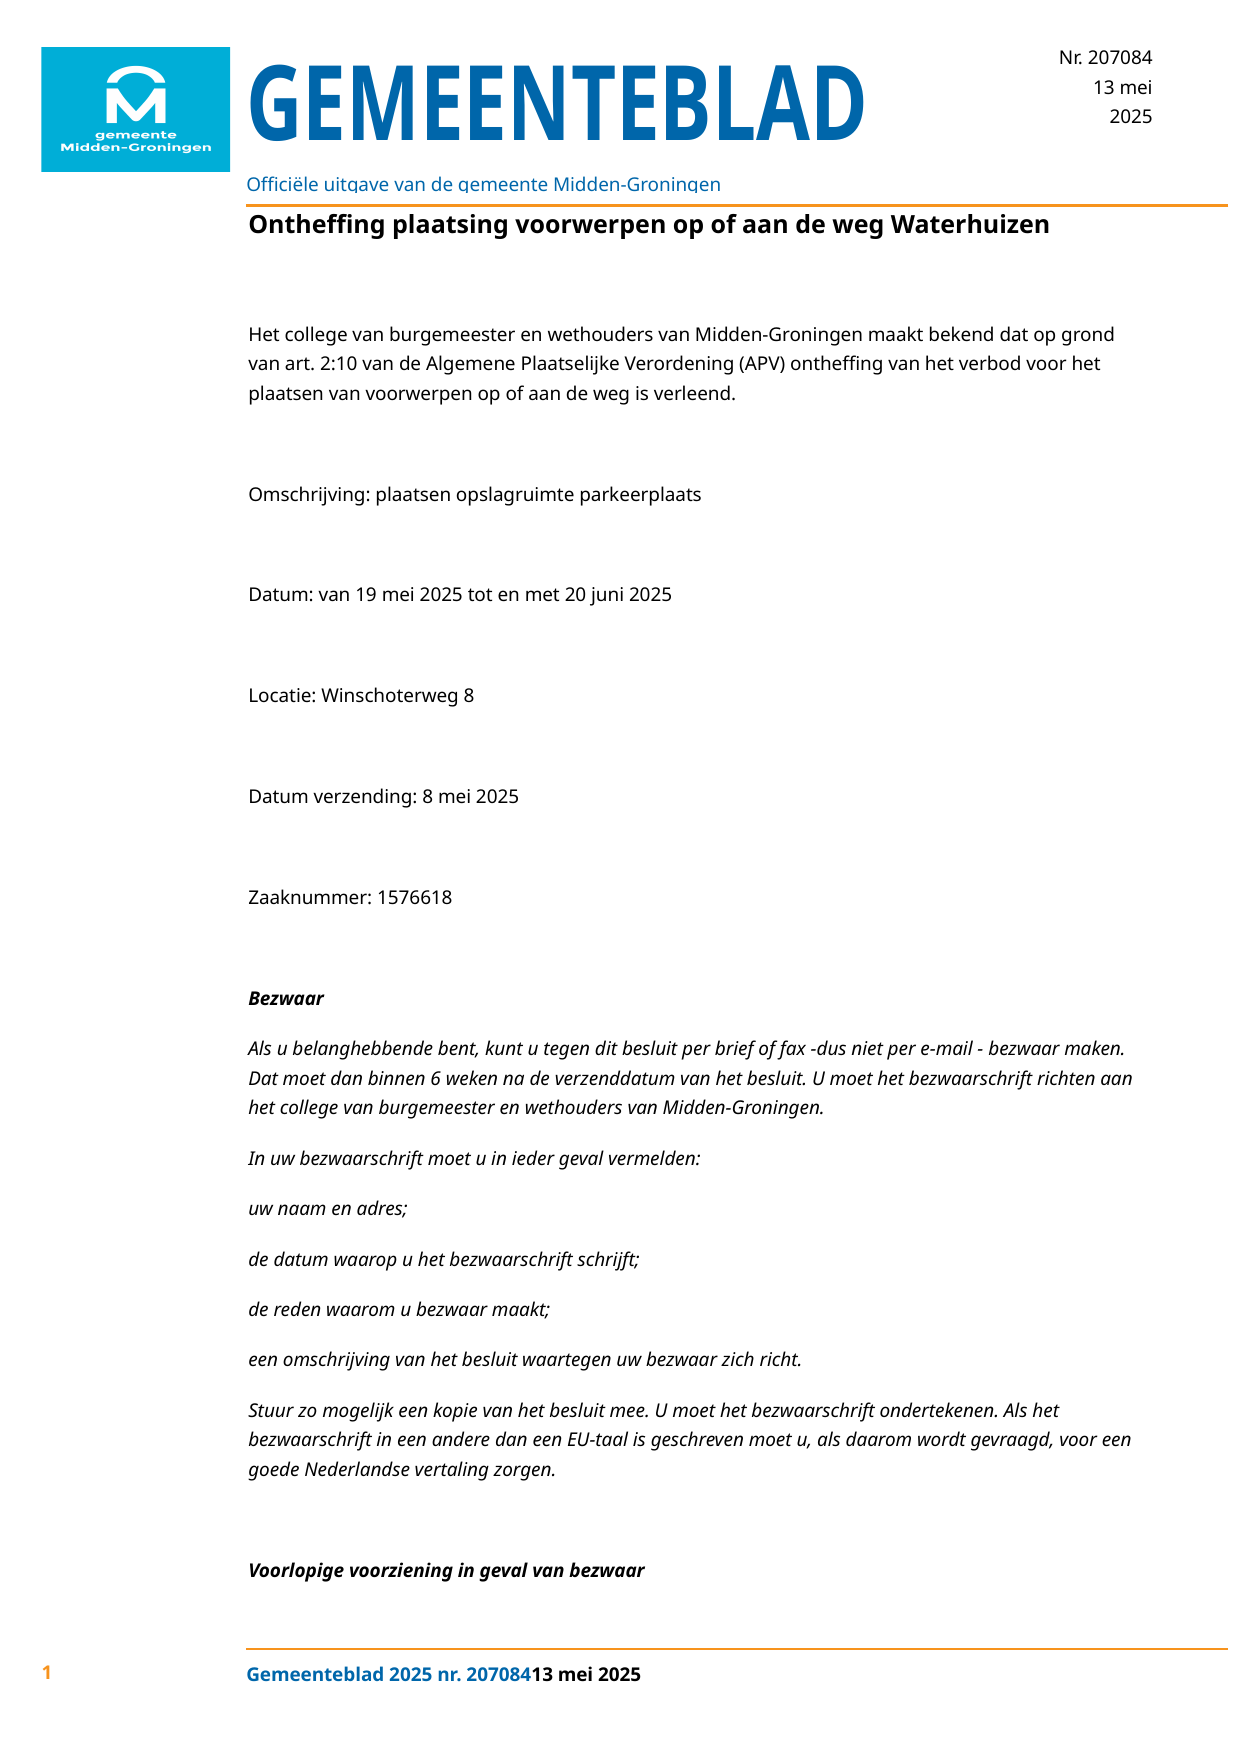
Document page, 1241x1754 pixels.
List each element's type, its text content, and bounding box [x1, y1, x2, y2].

picture [108, 66, 164, 82]
picture [184, 146, 190, 153]
text Omschrijving: plaatsen opslagruimte parkeerplaats [248, 481, 1152, 506]
text uw naam en adres; [248, 1195, 1152, 1221]
text Ontheffing plaatsing voorwerpen op of aan de weg Waterhuizen [248, 207, 1152, 241]
text Het college van burgemeester en wethouders van Midden-Groningen maakt bekend dat op grond van art. 2:10 van de Algemene Plaatselijke Verordening (APV) ontheffing van het verbod voor het plaatsen van voorwerpen op of aan de weg is verleend. [248, 321, 1152, 406]
picture [107, 89, 165, 122]
text Zaaknummer: 1576618 [248, 884, 1152, 910]
text Locatie: Winschoterweg 8 [248, 682, 1152, 708]
text Datum verzending: 8 mei 2025 [248, 783, 1152, 809]
text Bezwaar [248, 985, 1152, 1011]
text Stuur zo mogelijk een kopie van het besluit mee. U moet het bezwaarschrift ondertekenen. Als het bezwaarschrift in een andere dan een EU-taal is geschreven moet u, als daarom wordt gevraagd, voor een goede Nederlandse vertaling zorgen. [248, 1397, 1152, 1482]
text Datum: van 19 mei 2025 tot en met 20 juni 2025 [248, 582, 1152, 607]
text de datum waarop u het bezwaarschrift schrijft; [248, 1246, 1152, 1271]
text Als u belanghebbende bent, kunt u tegen dit besluit per brief of fax -dus niet per e-mail - bezwaar maken. Dat moet dan binnen 6 weken na de verzenddatum van het besluit. U moet het bezwaarschrift richten aan het college van burgemeester en wethouders van Midden-Groningen. [248, 1035, 1152, 1120]
text In uw bezwaarschrift moet u in ieder geval vermelden: [248, 1145, 1152, 1171]
text de reden waarom u bezwaar maakt; [248, 1296, 1152, 1322]
text Voorlopige voorziening in geval van bezwaar [248, 1557, 1152, 1583]
text een omschrijving van het besluit waartegen uw bezwaar zich richt. [248, 1347, 1152, 1372]
